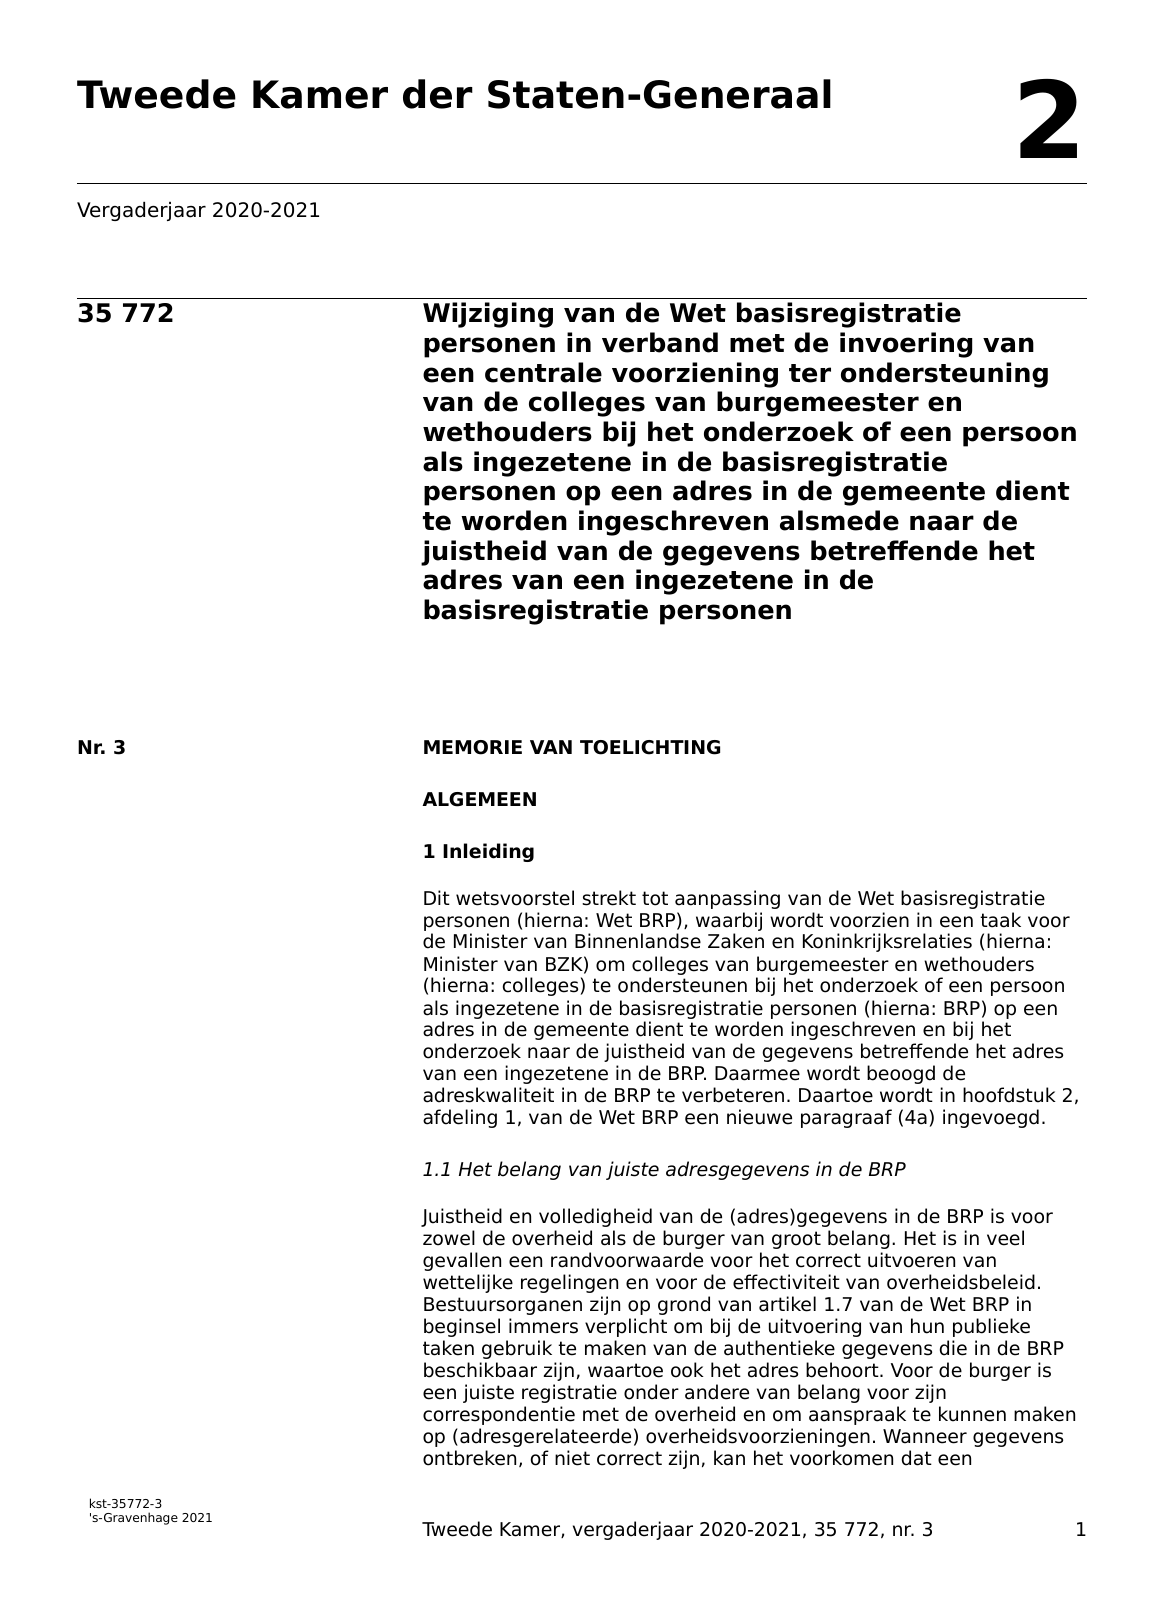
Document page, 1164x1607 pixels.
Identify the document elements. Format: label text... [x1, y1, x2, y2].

text 's-Gravenhage 2021 [88, 1511, 323, 1525]
subtitle 35 772 Wijziging van de Wet basisregistratie personen in verband met de invoering van een centrale voorziening ter ondersteuning van de colleges van burgemeester en wethouders bij het onderzoek of een persoon als ingezetene in de basisregistratie personen op een adres in de gemeente dient te worden ingeschreven alsmede naar de juistheid van de gegevens betreffende het adres van een ingezetene in de basisregistratie personen [77, 299, 1087, 626]
table_header 2 [886, 59, 1087, 183]
text Juistheid en volledigheid van de (adres)gegevens in de BRP is voor zowel de overheid als de burger van groot belang. Het is in veel gevallen een randvoorwaarde voor het correct uitvoeren van wettelijke regelingen en voor de effectiviteit van overheidsbeleid. Bestuursorganen zijn op grond van artikel 1.7 van de Wet BRP in beginsel immers verplicht om bij de uitvoering van hun publieke taken gebruik te maken van de authentieke gegevens die in de BRP beschikbaar zijn, waartoe ook het adres behoort. Voor de burger is een juiste registratie onder andere van belang voor zijn correspondentie met de overheid en om aanspraak te kunnen maken op (adresgerelateerde) overheidsvoorzieningen. Wanneer gegevens ontbreken, of niet correct zijn, kan het voorkomen dat een [422, 1206, 1087, 1470]
subtitle Nr. 3 MEMORIE VAN TOELICHTING [77, 737, 1087, 758]
table_cell Vergaderjaar 2020-2021 [77, 184, 1087, 298]
subtitle 1.1 Het belang van juiste adresgegevens in de BRP [422, 1159, 1087, 1181]
subtitle 1 Inleiding [422, 841, 1087, 862]
subtitle ALGEMEEN [422, 788, 1087, 811]
table_header Tweede Kamer der Staten-Generaal [77, 59, 886, 183]
text Dit wetsvoorstel strekt tot aanpassing van de Wet basisregistratie personen (hierna: Wet BRP), waarbij wordt voorzien in een taak voor de Minister van Binnenlandse Zaken en Koninkrijksrelaties (hierna: Minister van BZK) om colleges van burgemeester en wethouders (hierna: colleges) te ondersteunen bij het onderzoek of een persoon als ingezetene in de basisregistratie personen (hierna: BRP) op een adres in de gemeente dient te worden ingeschreven en bij het onderzoek naar de juistheid van de gegevens betreffende het adres van een ingezetene in de BRP. Daarmee wordt beoogd de adreskwaliteit in de BRP te verbeteren. Daartoe wordt in hoofdstuk 2, afdeling 1, van de Wet BRP een nieuwe paragraaf (4a) ingevoegd. [422, 887, 1087, 1129]
text kst-35772-3 [88, 1497, 323, 1511]
